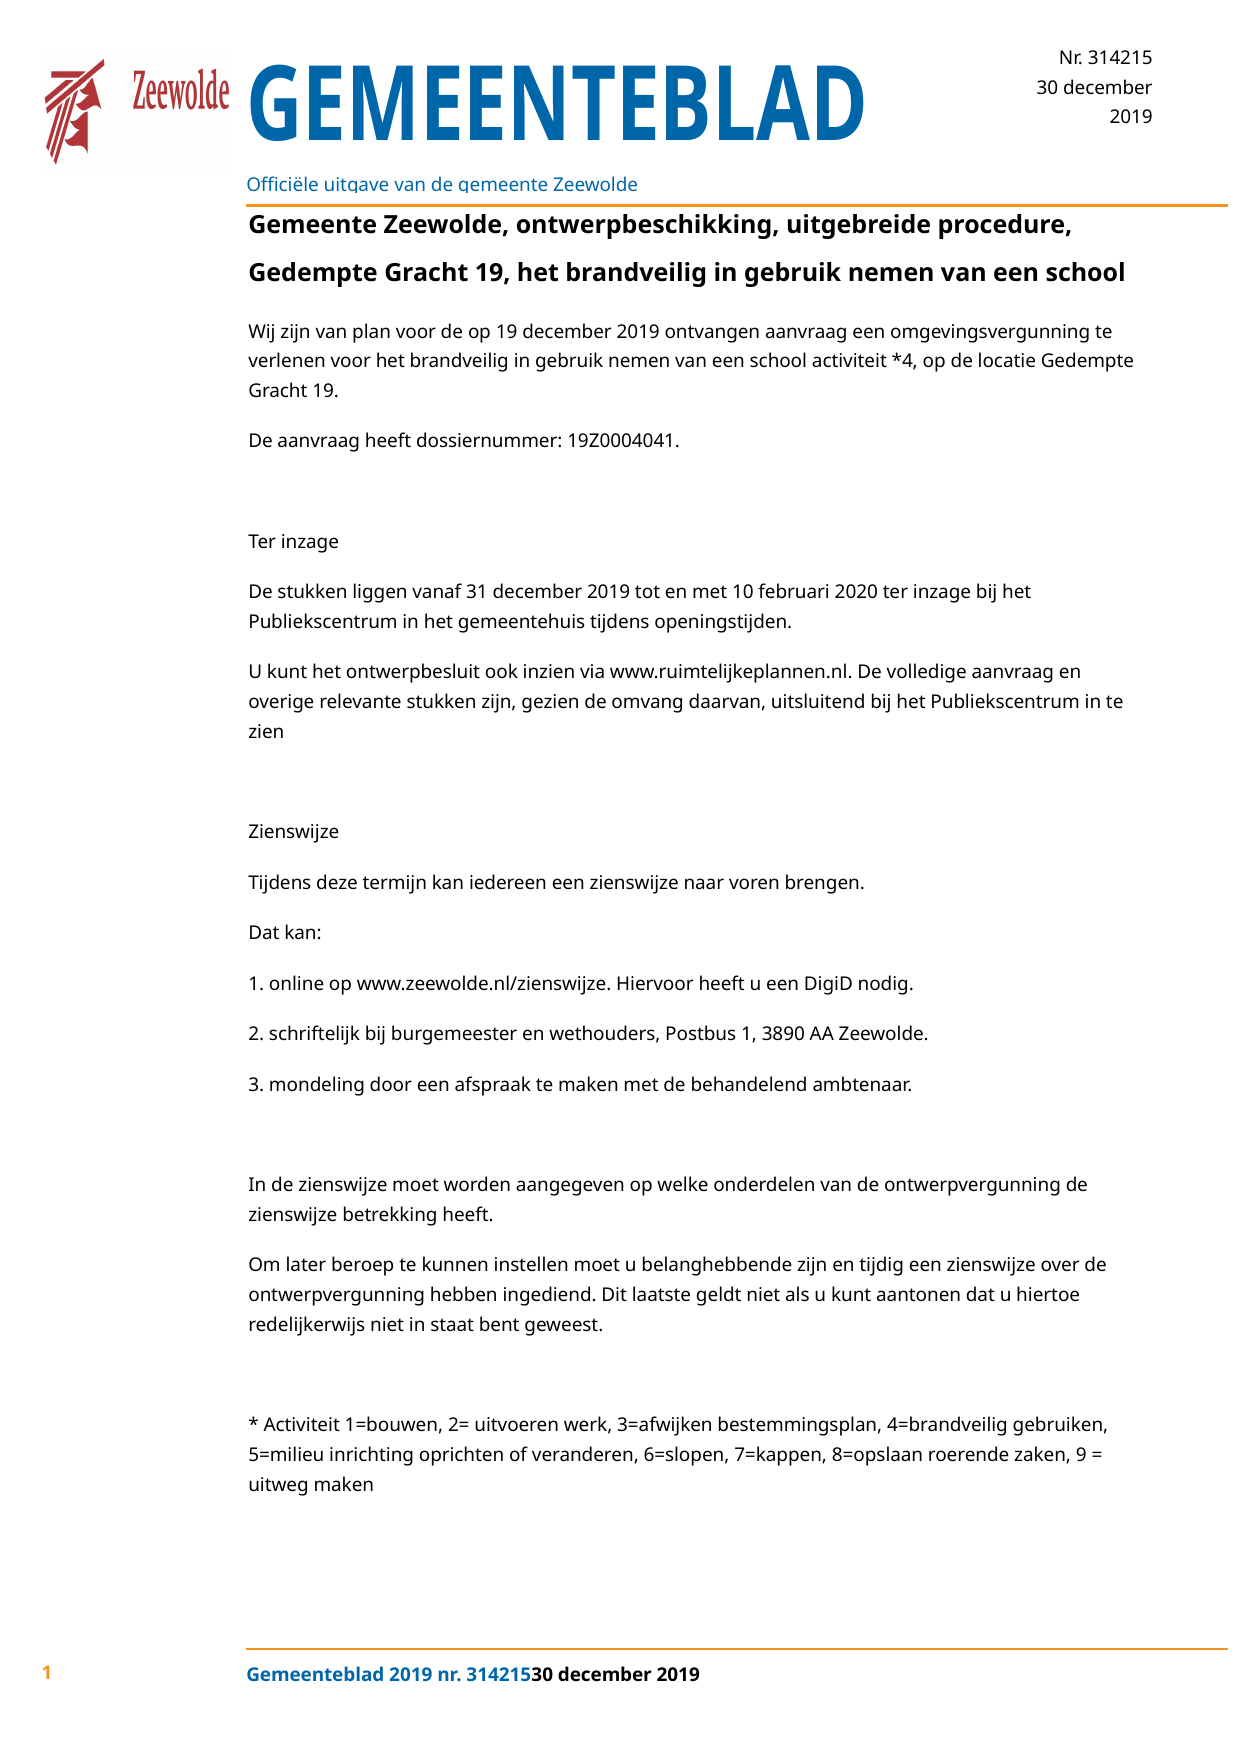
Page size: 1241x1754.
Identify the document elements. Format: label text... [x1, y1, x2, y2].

text 3. mondeling door een afspraak te maken met de behandelend ambtenaar. [248, 1071, 1152, 1097]
text De stukken liggen vanaf 31 december 2019 tot en met 10 februari 2020 ter inzage bij het Publiekscentrum in het gemeentehuis tijdens openingstijden. [248, 579, 1152, 634]
text Ter inzage [248, 528, 1152, 554]
picture [41, 47, 231, 172]
text De aanvraag heeft dossiernummer: 19Z0004041. [248, 427, 1152, 453]
text Gemeente Zeewolde, ontwerpbeschikking, uitgebreide procedure, Gedempte Gracht 19, het brandveilig in gebruik nemen van een school [248, 207, 1152, 288]
text Zienswijze [248, 819, 1152, 844]
text Tijdens deze termijn kan iedereen een zienswijze naar voren brengen. [248, 869, 1152, 895]
text Wij zijn van plan voor de op 19 december 2019 ontvangen aanvraag een omgevingsvergunning te verlenen voor het brandveilig in gebruik nemen van een school activiteit *4, op de locatie Gedempte Gracht 19. [248, 318, 1152, 403]
text Om later beroep te kunnen instellen moet u belanghebbende zijn en tijdig een zienswijze over de ontwerpvergunning hebben ingediend. Dit laatste geldt niet als u kunt aantonen dat u hiertoe redelijkerwijs niet in staat bent geweest. [248, 1252, 1152, 1337]
text 1. online op www.zeewolde.nl/zienswijze. Hiervoor heeft u een DigiD nodig. [248, 970, 1152, 996]
text U kunt het ontwerpbesluit ook inzien via www.ruimtelijkeplannen.nl. De volledige aanvraag en overige relevante stukken zijn, gezien de omvang daarvan, uitsluitend bij het Publiekscentrum in te zien [248, 659, 1152, 744]
text * Activiteit 1=bouwen, 2= uitvoeren werk, 3=afwijken bestemmingsplan, 4=brandveilig gebruiken, 5=milieu inrichting oprichten of veranderen, 6=slopen, 7=kappen, 8=opslaan roerende zaken, 9 = uitweg maken [248, 1412, 1152, 1497]
text 2. schriftelijk bij burgemeester en wethouders, Postbus 1, 3890 AA Zeewolde. [248, 1020, 1152, 1046]
text In de zienswijze moet worden aangegeven op welke onderdelen van de ontwerpvergunning de zienswijze betrekking heeft. [248, 1172, 1152, 1227]
text Dat kan: [248, 919, 1152, 945]
